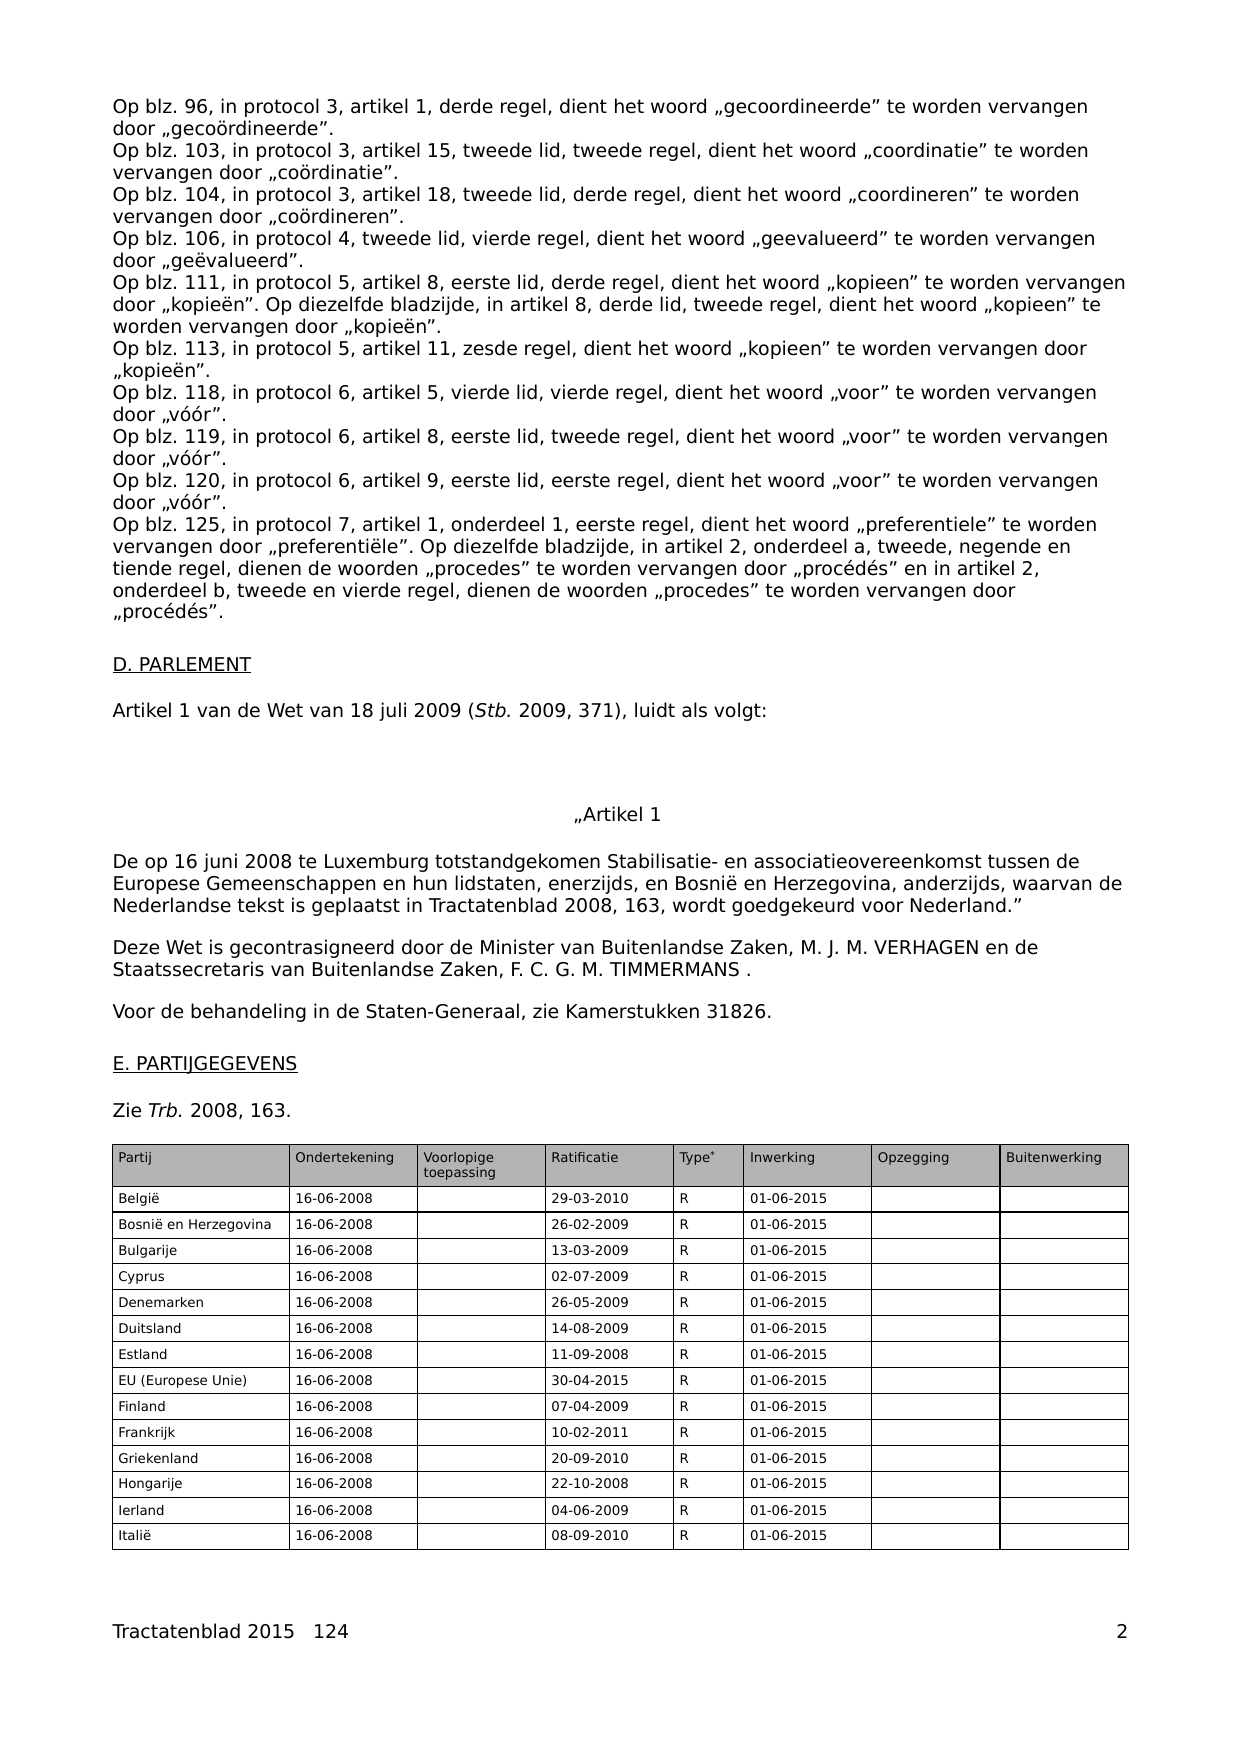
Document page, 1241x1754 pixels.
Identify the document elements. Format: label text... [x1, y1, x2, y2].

table_cell [1001, 1420, 1128, 1445]
text Op blz. 96, in protocol 3, artikel 1, derde regel, dient het woord „gecoordineerde” te worden vervangen door „gecoördineerde”. [112, 96, 1128, 140]
table_cell [872, 1420, 999, 1445]
table_cell Frankrijk [113, 1420, 289, 1445]
table_cell 16-06-2008 [290, 1290, 417, 1315]
table_cell Bulgarije [113, 1239, 289, 1263]
table_cell 01-06-2015 [744, 1213, 871, 1237]
table_cell 29-03-2010 [546, 1187, 673, 1211]
table_cell 30-04-2015 [546, 1368, 673, 1393]
table_cell R [674, 1342, 743, 1367]
text Deze Wet is gecontrasigneerd door de Minister van Buitenlandse Zaken, M. J. M. VERHAGEN en de Staatssecretaris van Buitenlandse Zaken, F. C. G. M. TIMMERMANS . [112, 937, 1128, 981]
table_cell 16-06-2008 [290, 1264, 417, 1289]
table_cell 16-06-2008 [290, 1213, 417, 1237]
table_cell 01-06-2015 [744, 1290, 871, 1315]
table_cell [418, 1498, 545, 1523]
table_cell 16-06-2008 [290, 1368, 417, 1393]
table_cell 16-06-2008 [290, 1472, 417, 1497]
table_cell [1001, 1213, 1128, 1237]
table_cell 01-06-2015 [744, 1264, 871, 1289]
table_cell R [674, 1472, 743, 1497]
table_cell Griekenland [113, 1446, 289, 1471]
table_cell [1001, 1368, 1128, 1393]
table_cell [872, 1264, 999, 1289]
table_cell [418, 1394, 545, 1419]
table_header Type* [674, 1145, 743, 1186]
table_cell 01-06-2015 [744, 1316, 871, 1341]
table_cell [1001, 1446, 1128, 1471]
table_cell [418, 1420, 545, 1445]
table_cell EU (Europese Unie) [113, 1368, 289, 1393]
table_cell 01-06-2015 [744, 1187, 871, 1211]
table_cell 13-03-2009 [546, 1239, 673, 1263]
table_cell [872, 1446, 999, 1471]
table_header Ondertekening [290, 1145, 417, 1186]
table_cell [872, 1498, 999, 1523]
table_cell Estland [113, 1342, 289, 1367]
table_cell R [674, 1290, 743, 1315]
table_cell 01-06-2015 [744, 1524, 871, 1549]
table_cell [1001, 1316, 1128, 1341]
table_cell 26-02-2009 [546, 1213, 673, 1237]
text Voor de behandeling in de Staten-Generaal, zie Kamerstukken 31826. [112, 1001, 1128, 1023]
table_cell [1001, 1524, 1128, 1549]
table_cell [872, 1394, 999, 1419]
table_cell 04-06-2009 [546, 1498, 673, 1523]
table_cell 11-09-2008 [546, 1342, 673, 1367]
text Op blz. 104, in protocol 3, artikel 18, tweede lid, derde regel, dient het woord „coordineren” te worden vervangen door „coördineren”. [112, 184, 1128, 228]
table_cell 16-06-2008 [290, 1524, 417, 1549]
table_cell 01-06-2015 [744, 1472, 871, 1497]
table_cell [418, 1342, 545, 1367]
table_cell R [674, 1498, 743, 1523]
table_cell Cyprus [113, 1264, 289, 1289]
text Op blz. 106, in protocol 4, tweede lid, vierde regel, dient het woord „geevalueerd” te worden vervangen door „geëvalueerd”. [112, 228, 1128, 272]
text Artikel 1 van de Wet van 18 juli 2009 (Stb. 2009, 371), luidt als volgt: [112, 700, 1128, 722]
table_cell 16-06-2008 [290, 1342, 417, 1367]
table_cell 14-08-2009 [546, 1316, 673, 1341]
table_cell België [113, 1187, 289, 1211]
table_cell R [674, 1316, 743, 1341]
table_cell [1001, 1239, 1128, 1263]
table_cell [872, 1290, 999, 1315]
table_cell 16-06-2008 [290, 1446, 417, 1471]
text Op blz. 119, in protocol 6, artikel 8, eerste lid, tweede regel, dient het woord „voor” te worden vervangen door „vóór”. [112, 426, 1128, 469]
table_cell 07-04-2009 [546, 1394, 673, 1419]
table_cell 01-06-2015 [744, 1420, 871, 1445]
table_cell [1001, 1498, 1128, 1523]
table_cell 01-06-2015 [744, 1498, 871, 1523]
table_cell [418, 1264, 545, 1289]
table_cell [418, 1187, 545, 1211]
table_cell [418, 1368, 545, 1393]
table_cell 01-06-2015 [744, 1239, 871, 1263]
table_cell 01-06-2015 [744, 1394, 871, 1419]
table_cell R [674, 1213, 743, 1237]
table_cell [1001, 1342, 1128, 1367]
table_cell [418, 1239, 545, 1263]
table_header Voorlopige toepassing [418, 1145, 545, 1186]
table_cell R [674, 1446, 743, 1471]
table_cell R [674, 1368, 743, 1393]
table_header Inwerking [744, 1145, 871, 1186]
table_cell 16-06-2008 [290, 1394, 417, 1419]
table_cell 22-10-2008 [546, 1472, 673, 1497]
table_cell 26-05-2009 [546, 1290, 673, 1315]
table_cell [1001, 1290, 1128, 1315]
text Op blz. 113, in protocol 5, artikel 11, zesde regel, dient het woord „kopieen” te worden vervangen door „kopieën”. [112, 338, 1128, 382]
text Op blz. 118, in protocol 6, artikel 5, vierde lid, vierde regel, dient het woord „voor” te worden vervangen door „vóór”. [112, 382, 1128, 426]
table_cell 10-02-2011 [546, 1420, 673, 1445]
table_cell Bosnië en Herzegovina [113, 1213, 289, 1237]
table_cell 01-06-2015 [744, 1342, 871, 1367]
text Op blz. 120, in protocol 6, artikel 9, eerste lid, eerste regel, dient het woord „voor” te worden vervangen door „vóór”. [112, 469, 1128, 513]
table_cell [418, 1213, 545, 1237]
table_cell 02-07-2009 [546, 1264, 673, 1289]
table_header Buitenwerking [1001, 1145, 1128, 1186]
table_cell Denemarken [113, 1290, 289, 1315]
text Op blz. 103, in protocol 3, artikel 15, tweede lid, tweede regel, dient het woord „coordinatie” te worden vervangen door „coördinatie”. [112, 140, 1128, 184]
table_cell [872, 1213, 999, 1237]
table_cell Italië [113, 1524, 289, 1549]
subtitle D. PARLEMENT [112, 653, 1128, 675]
table_cell 01-06-2015 [744, 1368, 871, 1393]
table_cell Ierland [113, 1498, 289, 1523]
table_header Ratificatie [546, 1145, 673, 1186]
text Op blz. 111, in protocol 5, artikel 8, eerste lid, derde regel, dient het woord „kopieen” te worden vervangen door „kopieën”. Op diezelfde bladzijde, in artikel 8, derde lid, tweede regel, dient het woord „kopieen” te worden vervangen door „kopieën”. [112, 272, 1128, 338]
table_cell [1001, 1472, 1128, 1497]
table_cell Duitsland [113, 1316, 289, 1341]
subtitle E. PARTIJGEGEVENS [112, 1053, 1128, 1075]
table_cell 01-06-2015 [744, 1446, 871, 1471]
text De op 16 juni 2008 te Luxemburg totstandgekomen Stabilisatie- en associatieovereenkomst tussen de Europese Gemeenschappen en hun lidstaten, enerzijds, en Bosnië en Herzegovina, anderzijds, waarvan de Nederlandse tekst is geplaatst in Tractatenblad 2008, 163, wordt goedgekeurd voor Nederland.” [112, 851, 1128, 917]
table_cell Hongarije [113, 1472, 289, 1497]
text Zie Trb. 2008, 163. [112, 1100, 1128, 1122]
table_cell [1001, 1264, 1128, 1289]
table_cell R [674, 1187, 743, 1211]
table_cell [872, 1239, 999, 1263]
table_cell [1001, 1394, 1128, 1419]
subtitle „Artikel 1 [112, 804, 1128, 826]
table_cell R [674, 1264, 743, 1289]
table_cell R [674, 1420, 743, 1445]
text Op blz. 125, in protocol 7, artikel 1, onderdeel 1, eerste regel, dient het woord „preferentiele” te worden vervangen door „preferentiële”. Op diezelfde bladzijde, in artikel 2, onderdeel a, tweede, negende en tiende regel, dienen de woorden „procedes” te worden vervangen door „procédés” en in artikel 2, onderdeel b, tweede en vierde regel, dienen de woorden „procedes” te worden vervangen door „procédés”. [112, 513, 1128, 623]
table_cell [872, 1342, 999, 1367]
table_cell [418, 1446, 545, 1471]
table_header Opzegging [872, 1145, 999, 1186]
table_header Partij [113, 1145, 289, 1186]
table_cell [872, 1472, 999, 1497]
table_cell 08-09-2010 [546, 1524, 673, 1549]
table_cell 16-06-2008 [290, 1420, 417, 1445]
table_cell [418, 1524, 545, 1549]
table_cell [872, 1368, 999, 1393]
table_cell 16-06-2008 [290, 1239, 417, 1263]
table_cell Finland [113, 1394, 289, 1419]
table_cell [872, 1187, 999, 1211]
table_cell [418, 1290, 545, 1315]
table_cell [872, 1524, 999, 1549]
table_cell R [674, 1524, 743, 1549]
table_cell 16-06-2008 [290, 1316, 417, 1341]
table_cell 16-06-2008 [290, 1187, 417, 1211]
table_cell R [674, 1239, 743, 1263]
table_cell [872, 1316, 999, 1341]
table_cell [418, 1472, 545, 1497]
table_cell [1001, 1187, 1128, 1211]
table_cell 16-06-2008 [290, 1498, 417, 1523]
table_cell 20-09-2010 [546, 1446, 673, 1471]
table_cell R [674, 1394, 743, 1419]
table_cell [418, 1316, 545, 1341]
